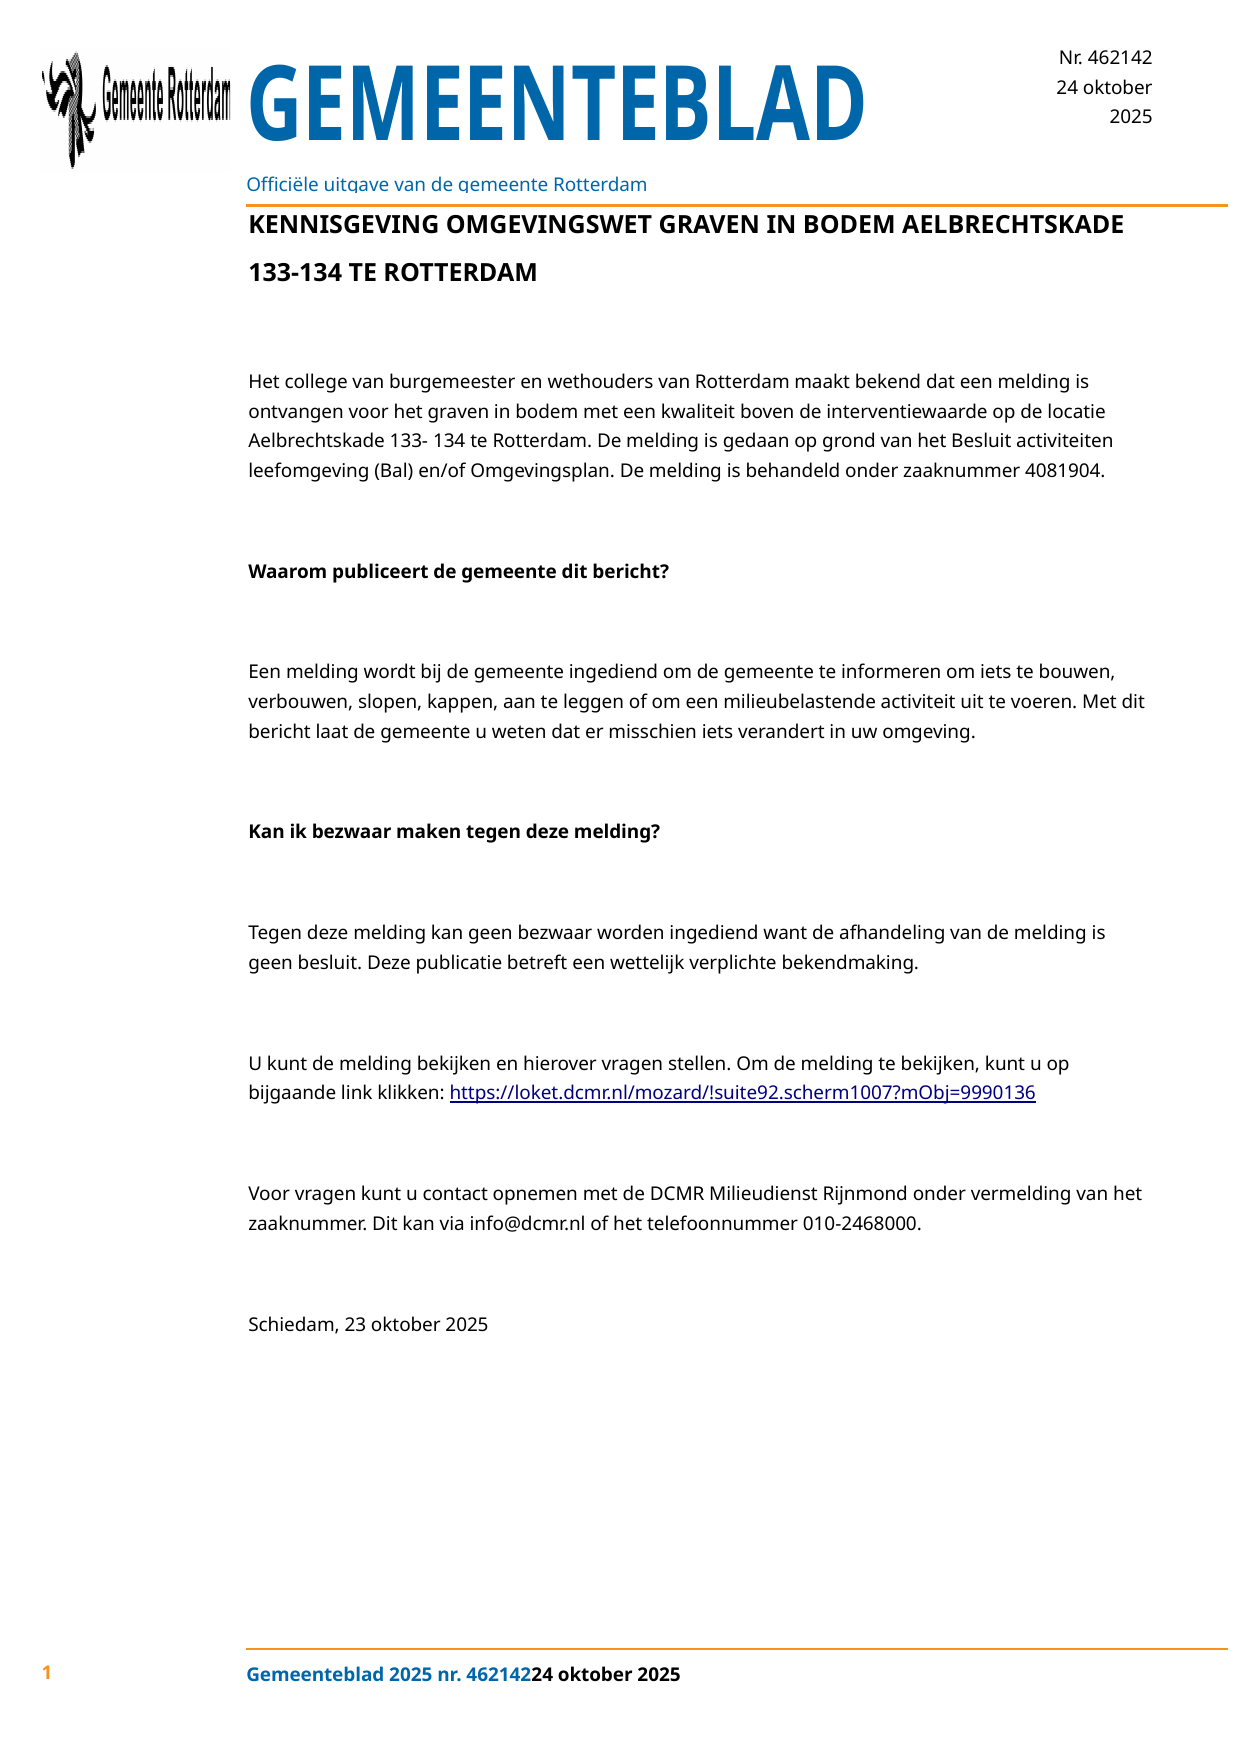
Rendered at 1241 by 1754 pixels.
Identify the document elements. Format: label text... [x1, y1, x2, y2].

text U kunt de melding bekijken en hierover vragen stellen. Om de melding te bekijken, kunt u op bijgaande link klikken: https://loket.dcmr.nl/mozard/!suite92.scherm1007?mObj=9990136 [248, 1050, 1152, 1105]
text KENNISGEVING OMGEVINGSWET GRAVEN IN BODEM AELBRECHTSKADE 133-134 TE ROTTERDAM [248, 207, 1152, 288]
text Waarom publiceert de gemeente dit bericht? [248, 558, 1152, 584]
text Kan ik bezwaar maken tegen deze melding? [248, 819, 1152, 844]
text Een melding wordt bij de gemeente ingediend om de gemeente te informeren om iets te bouwen, verbouwen, slopen, kappen, aan te leggen of om een milieubelastende activiteit uit te voeren. Met dit bericht laat de gemeente u weten dat er misschien iets verandert in uw omgeving. [248, 659, 1152, 744]
text Tegen deze melding kan geen bezwaar worden ingediend want de afhandeling van de melding is geen besluit. Deze publicatie betreft een wettelijk verplichte bekendmaking. [248, 919, 1152, 975]
picture [41, 47, 231, 172]
text Voor vragen kunt u contact opnemen met de DCMR Milieudienst Rijnmond onder vermelding van het zaaknummer. Dit kan via info@dcmr.nl of het telefoonnummer 010‑2468000. [248, 1180, 1152, 1236]
text Schiedam, 23 oktober 2025 [248, 1311, 1152, 1337]
text Het college van burgemeester en wethouders van Rotterdam maakt bekend dat een melding is ontvangen voor het graven in bodem met een kwaliteit boven de interventiewaarde op de locatie Aelbrechtskade 133- 134 te Rotterdam. De melding is gedaan op grond van het Besluit activiteiten leefomgeving (Bal) en/of Omgevingsplan. De melding is behandeld onder zaaknummer 4081904. [248, 368, 1152, 483]
